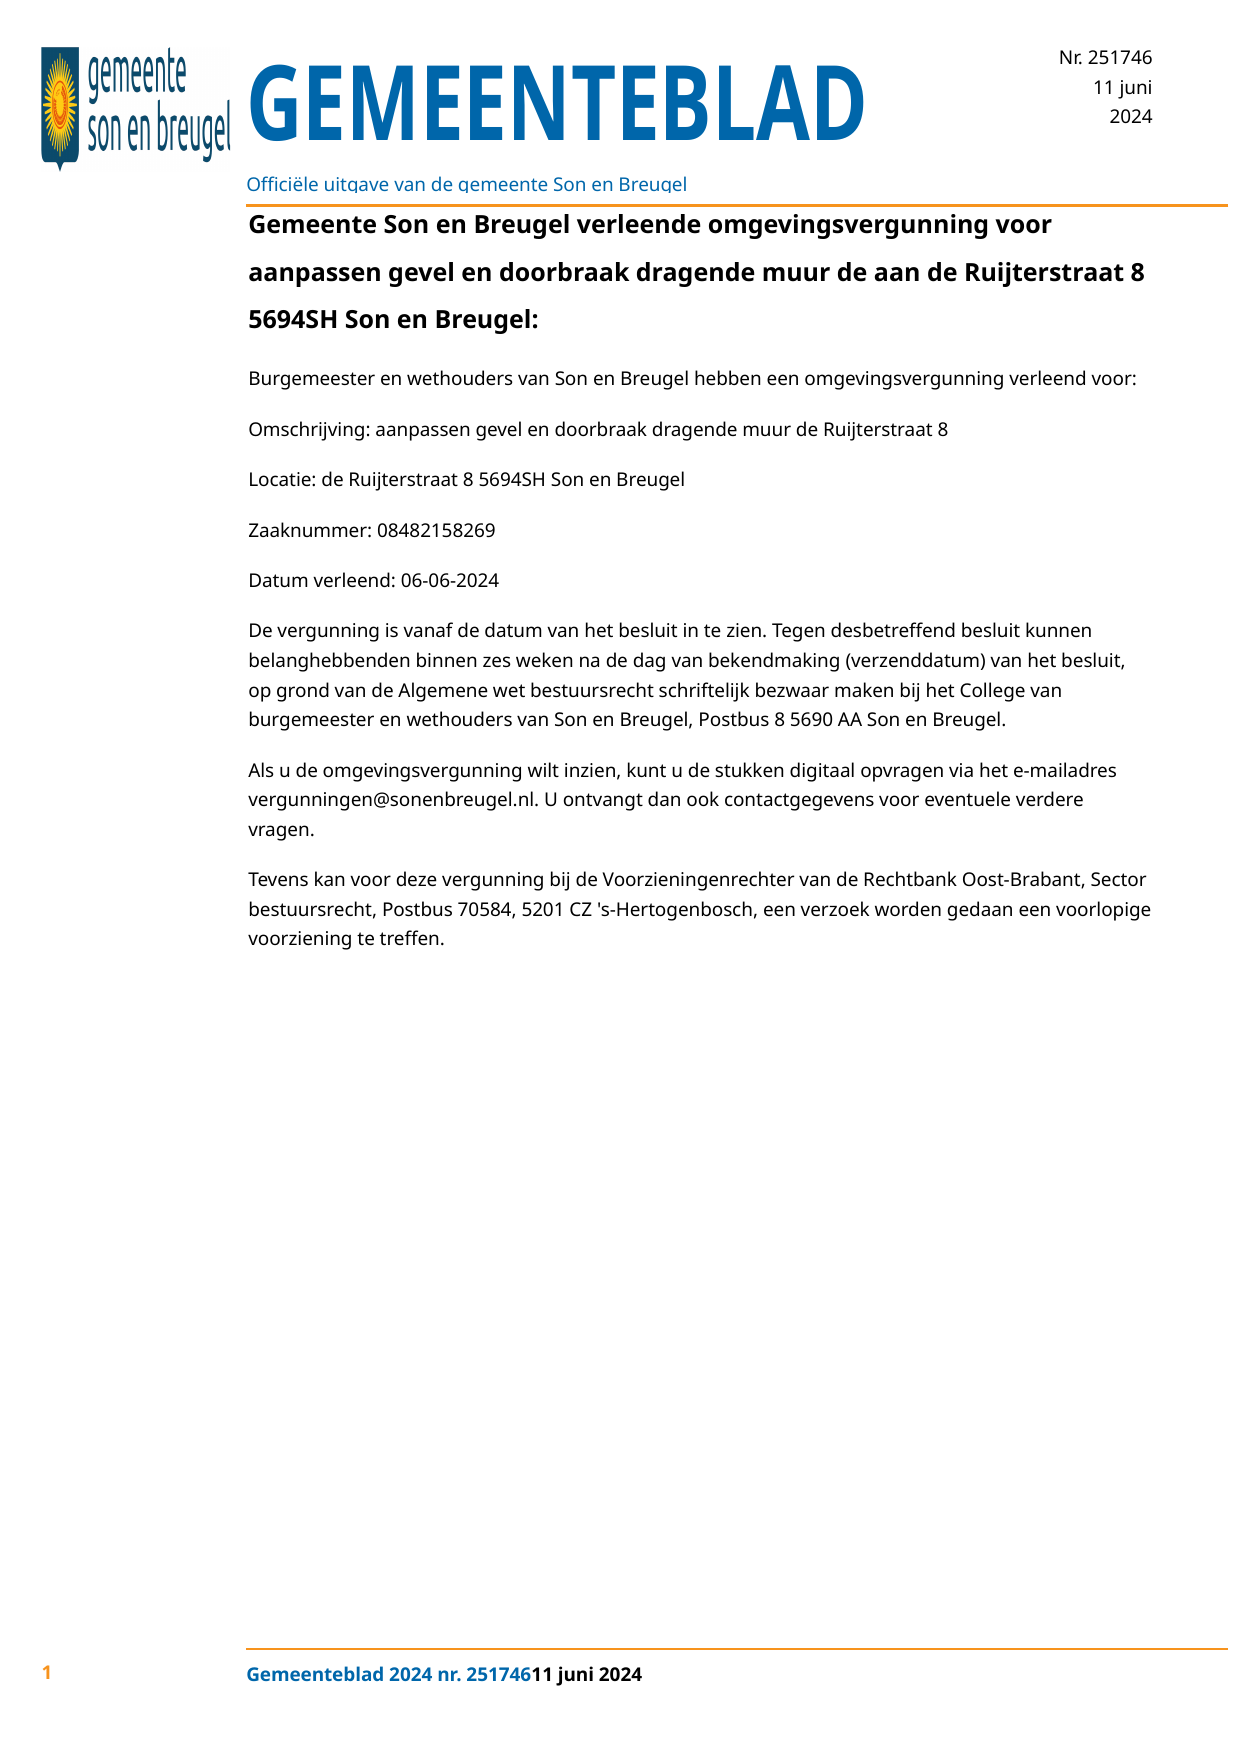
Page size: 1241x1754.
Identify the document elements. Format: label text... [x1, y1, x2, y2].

picture [41, 47, 231, 172]
text Burgemeester en wethouders van Son en Breugel hebben een omgevingsvergunning verleend voor: [248, 366, 1152, 391]
text Omschrijving: aanpassen gevel en doorbraak dragende muur de Ruijterstraat 8 [248, 416, 1152, 442]
text Datum verleend: 06-06-2024 [248, 567, 1152, 593]
text Tevens kan voor deze vergunning bij de Voorzieningenrechter van de Rechtbank Oost-Brabant, Sector bestuursrecht, Postbus 70584, 5201 CZ 's-Hertogenbosch, een verzoek worden gedaan een voorlopige voorziening te treffen. [248, 866, 1152, 951]
text De vergunning is vanaf de datum van het besluit in te zien. Tegen desbetreffend besluit kunnen belanghebbenden binnen zes weken na de dag van bekendmaking (verzenddatum) van het besluit, op grond van de Algemene wet bestuursrecht schriftelijk bezwaar maken bij het College van burgemeester en wethouders van Son en Breugel, Postbus 8 5690 AA Son en Breugel. [248, 618, 1152, 732]
text Locatie: de Ruijterstraat 8 5694SH Son en Breugel [248, 466, 1152, 492]
text Gemeente Son en Breugel verleende omgevingsvergunning voor aanpassen gevel en doorbraak dragende muur de aan de Ruijterstraat 8 5694SH Son en Breugel: [248, 207, 1152, 336]
text Als u de omgevingsvergunning wilt inzien, kunt u de stukken digitaal opvragen via het e-mailadres vergunningen@sonenbreugel.nl. U ontvangt dan ook contactgegevens voor eventuele verdere vragen. [248, 757, 1152, 842]
text Zaaknummer: 08482158269 [248, 517, 1152, 542]
